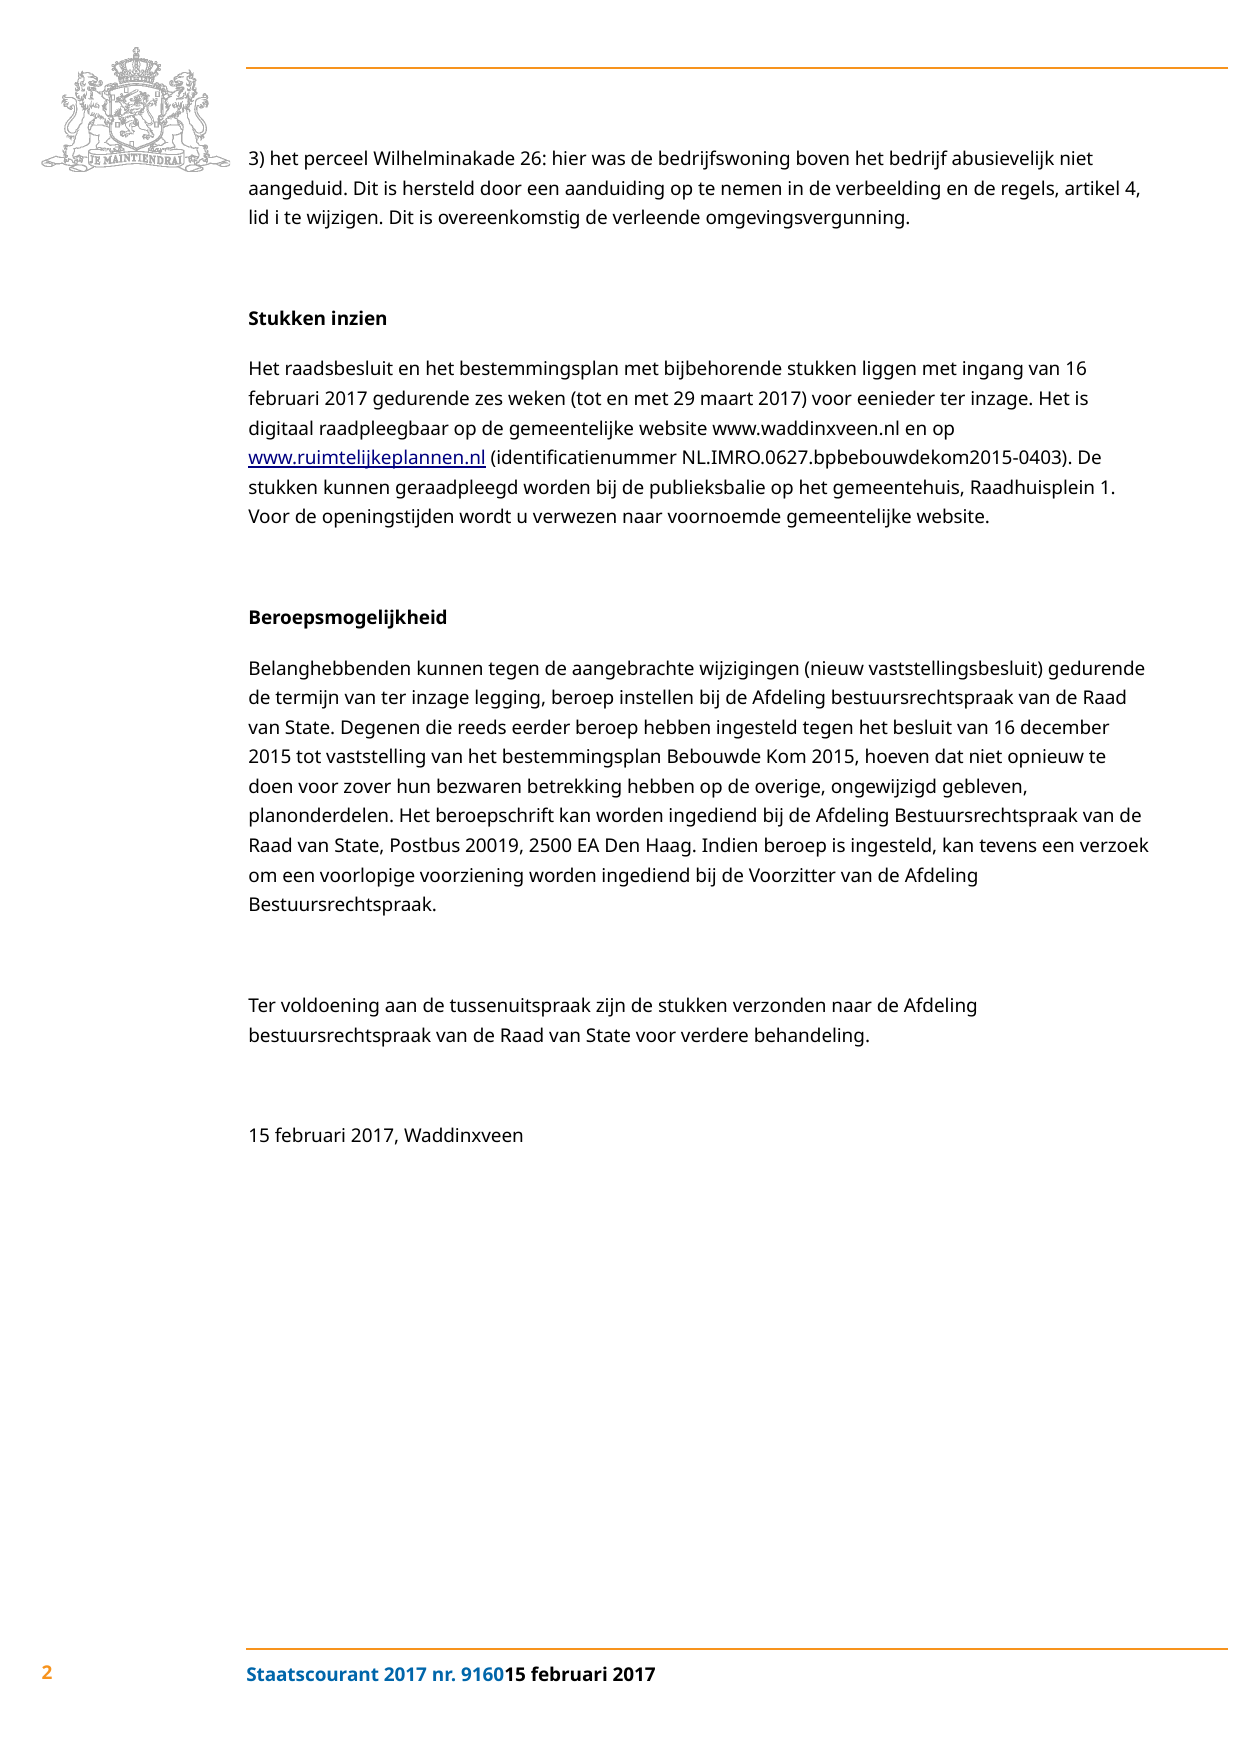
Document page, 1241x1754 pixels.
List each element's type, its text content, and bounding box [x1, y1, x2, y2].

text Stukken inzien [248, 305, 1152, 331]
text Belanghebbenden kunnen tegen de aangebrachte wijzigingen (nieuw vaststellingsbesluit) gedurende de termijn van ter inzage legging, beroep instellen bij de Afdeling bestuursrechtspraak van de Raad van State. Degenen die reeds eerder beroep hebben ingesteld tegen het besluit van 16 december 2015 tot vaststelling van het bestemmingsplan Bebouwde Kom 2015, hoeven dat niet opnieuw te doen voor zover hun bezwaren betrekking hebben op de overige, ongewijzigd gebleven, planonderdelen. Het beroepschrift kan worden ingediend bij de Afdeling Bestuursrechtspraak van de Raad van State, Postbus 20019, 2500 EA Den Haag. Indien beroep is ingesteld, kan tevens een verzoek om een voorlopige voorziening worden ingediend bij de Voorzitter van de Afdeling Bestuursrechtspraak. [248, 655, 1152, 917]
text Beroepsmogelijkheid [248, 604, 1152, 630]
text 15 februari 2017, Waddinxveen [248, 1123, 1152, 1148]
text Het raadsbesluit en het bestemmingsplan met bijbehorende stukken liggen met ingang van 16 februari 2017 gedurende zes weken (tot en met 29 maart 2017) voor eenieder ter inzage. Het is digitaal raadpleegbaar op de gemeentelijke website www.waddinxveen.nl en op www.ruimtelijkeplannen.nl (identificatienummer NL.IMRO.0627.bpbebouwdekom2015-0403). De stukken kunnen geraadpleegd worden bij de publieksbalie op het gemeentehuis, Raadhuisplein 1. Voor de openingstijden wordt u verwezen naar voornoemde gemeentelijke website. [248, 356, 1152, 529]
text 3) het perceel Wilhelminakade 26: hier was de bedrijfswoning boven het bedrijf abusievelijk niet aangeduid. Dit is hersteld door een aanduiding op te nemen in de verbeelding en de regels, artikel 4, lid i te wijzigen. Dit is overeenkomstig de verleende omgevingsvergunning. [248, 145, 1152, 230]
text Ter voldoening aan de tussenuitspraak zijn de stukken verzonden naar de Afdeling bestuursrechtspraak van de Raad van State voor verdere behandeling. [248, 992, 1152, 1048]
picture [41, 47, 231, 172]
